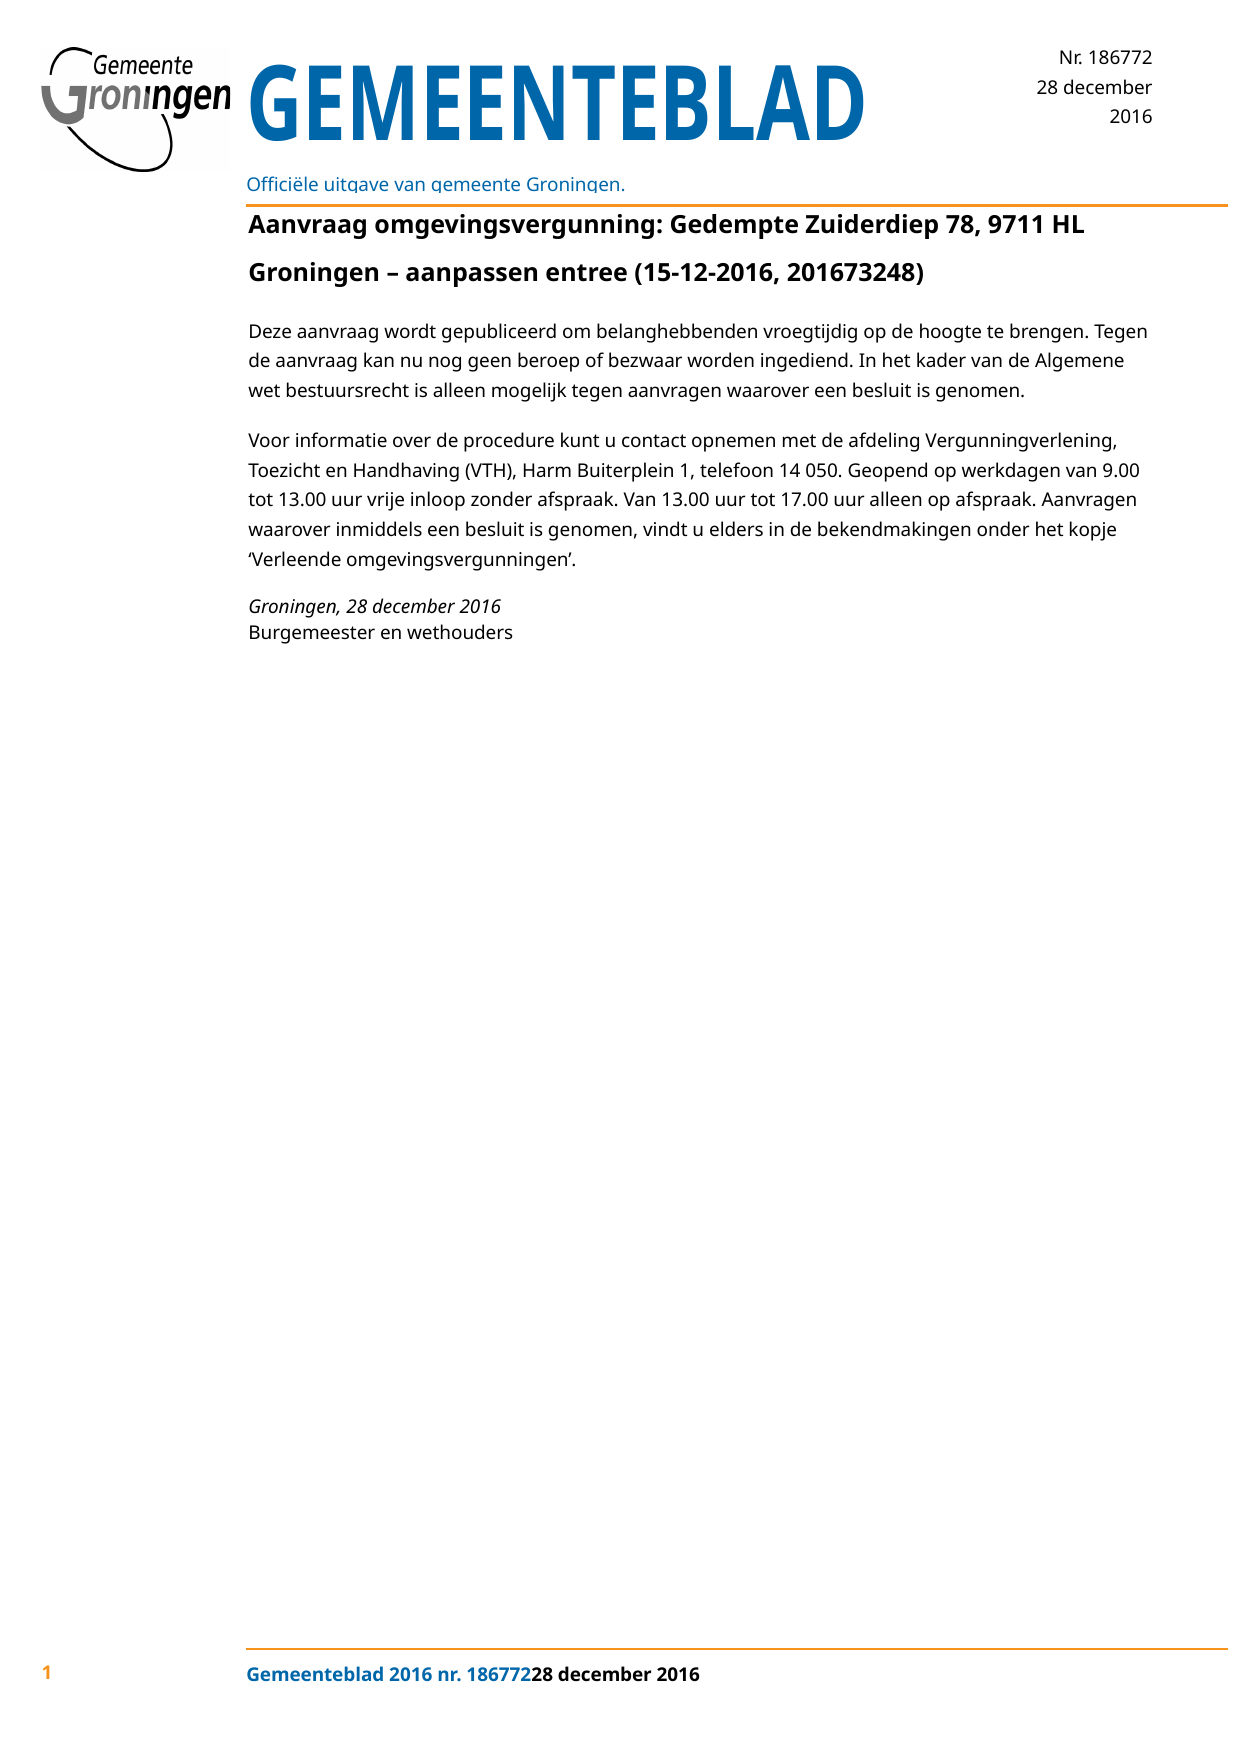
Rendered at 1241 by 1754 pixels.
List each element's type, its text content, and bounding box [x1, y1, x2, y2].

text Deze aanvraag wordt gepubliceerd om belanghebbenden vroegtijdig op de hoogte te brengen. Tegen de aanvraag kan nu nog geen beroep of bezwaar worden ingediend. In het kader van de Algemene wet bestuursrecht is alleen mogelijk tegen aanvragen waarover een besluit is genomen. [248, 318, 1152, 403]
text Voor informatie over de procedure kunt u contact opnemen met de afdeling Vergunningverlening, Toezicht en Handhaving (VTH), Harm Buiterplein 1, telefoon 14 050. Geopend op werkdagen van 9.00 tot 13.00 uur vrije inloop zonder afspraak. Van 13.00 uur tot 17.00 uur alleen op afspraak. Aanvragen waarover inmiddels een besluit is genomen, vindt u elders in de bekendmakingen onder het kopje ‘Verleende omgevingsvergunningen’. [248, 427, 1152, 572]
text Groningen, 28 december 2016 [248, 594, 1152, 619]
text Burgemeester en wethouders [248, 619, 1152, 645]
picture [41, 47, 231, 172]
text Aanvraag omgevingsvergunning: Gedempte Zuiderdiep 78, 9711 HL Groningen – aanpassen entree (15-12-2016, 201673248) [248, 207, 1152, 288]
